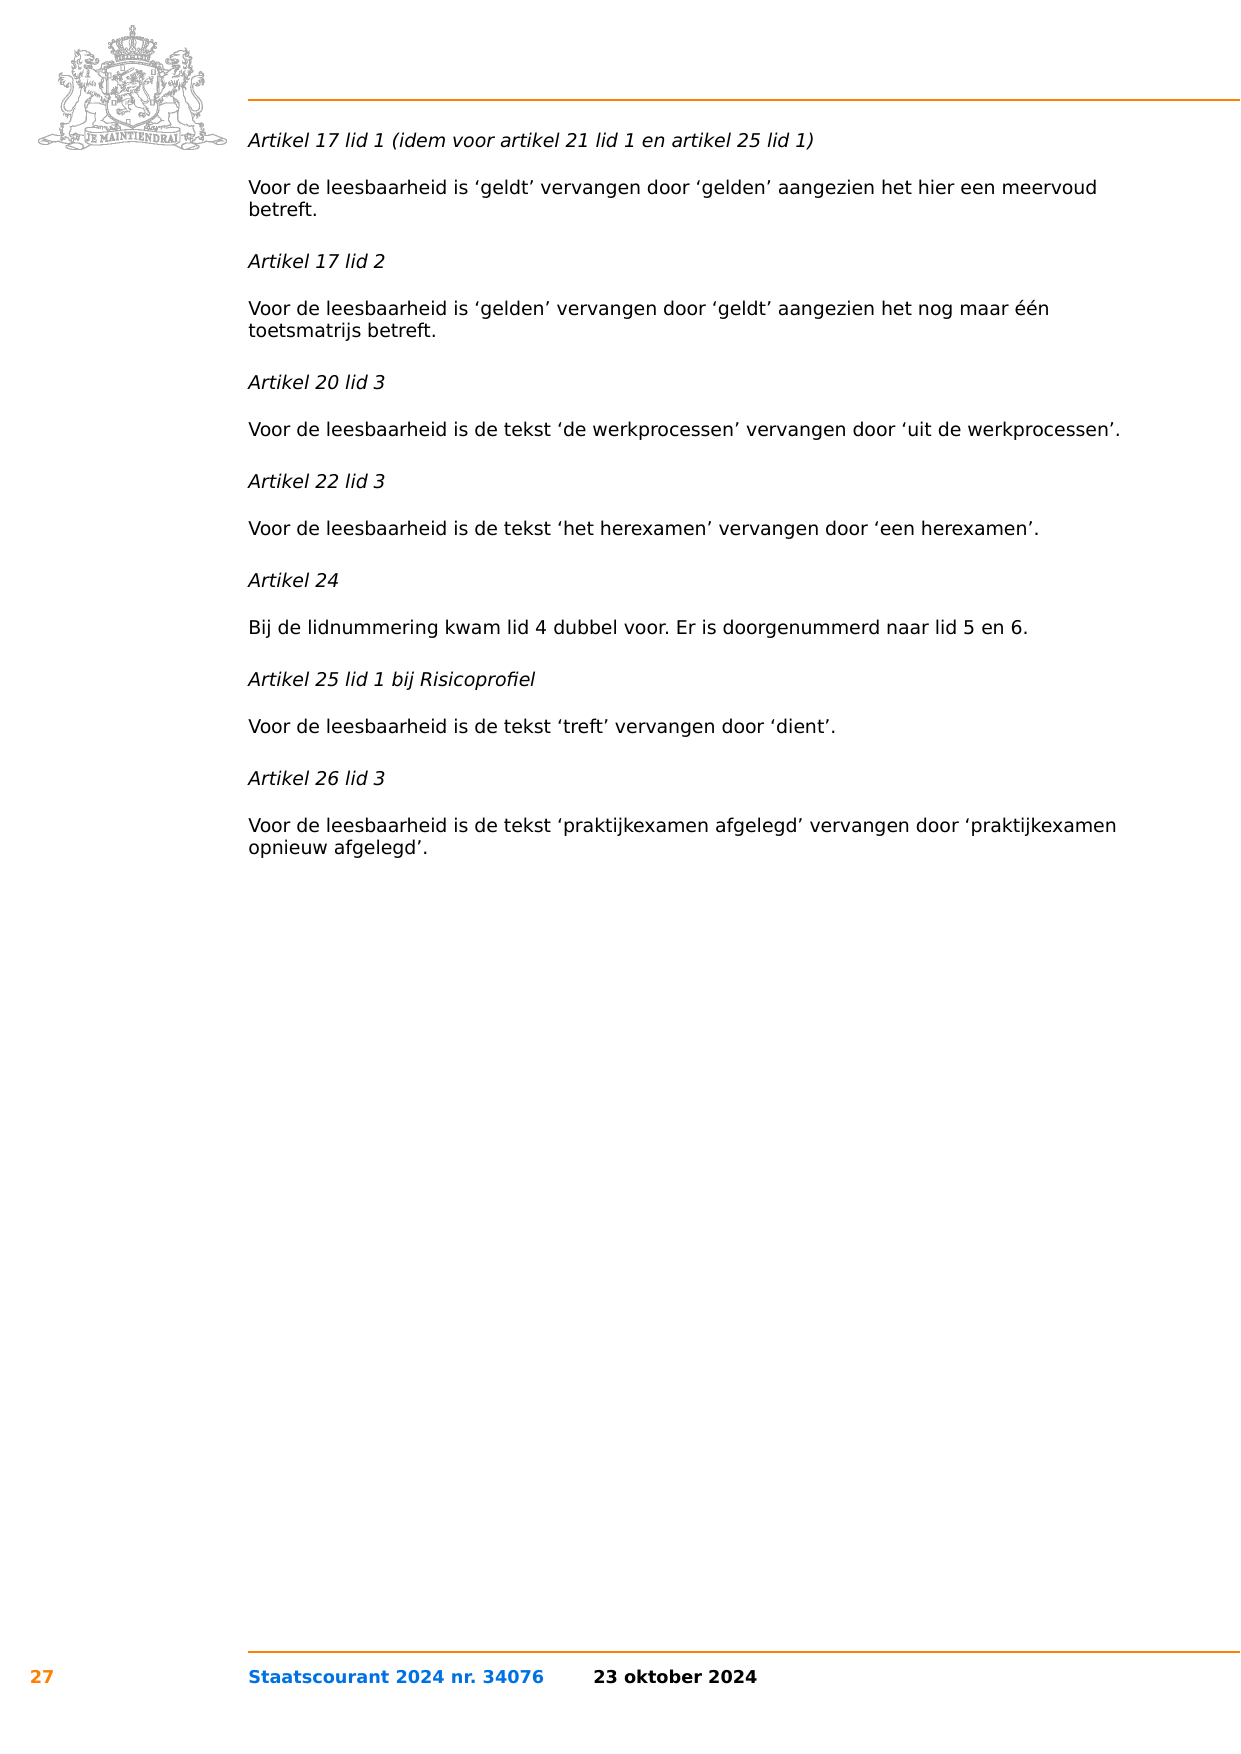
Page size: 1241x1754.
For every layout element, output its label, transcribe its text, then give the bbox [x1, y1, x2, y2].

text Voor de leesbaarheid is ‘gelden’ vervangen door ‘geldt’ aangezien het nog maar één toetsmatrijs betreft. [248, 298, 1163, 342]
subtitle Artikel 26 lid 3 [248, 768, 1163, 789]
subtitle Artikel 20 lid 3 [248, 372, 1163, 394]
text Voor de leesbaarheid is de tekst ‘de werkprocessen’ vervangen door ‘uit de werkprocessen’. [248, 419, 1163, 441]
text Bij de lidnummering kwam lid 4 dubbel voor. Er is doorgenummerd naar lid 5 en 6. [248, 617, 1163, 639]
subtitle Artikel 25 lid 1 bij Risicoprofiel [248, 669, 1163, 691]
picture [38, 25, 227, 150]
text Voor de leesbaarheid is de tekst ‘het herexamen’ vervangen door ‘een herexamen’. [248, 518, 1163, 540]
subtitle Artikel 17 lid 2 [248, 251, 1163, 273]
subtitle Artikel 22 lid 3 [248, 471, 1163, 493]
text Voor de leesbaarheid is de tekst ‘praktijkexamen afgelegd’ vervangen door ‘praktijkexamen opnieuw afgelegd’. [248, 814, 1163, 858]
subtitle Artikel 24 [248, 570, 1163, 592]
subtitle Artikel 17 lid 1 (idem voor artikel 21 lid 1 en artikel 25 lid 1) [248, 130, 1163, 152]
text Voor de leesbaarheid is ‘geldt’ vervangen door ‘gelden’ aangezien het hier een meervoud betreft. [248, 177, 1163, 221]
text Voor de leesbaarheid is de tekst ‘treft’ vervangen door ‘dient’. [248, 716, 1163, 738]
